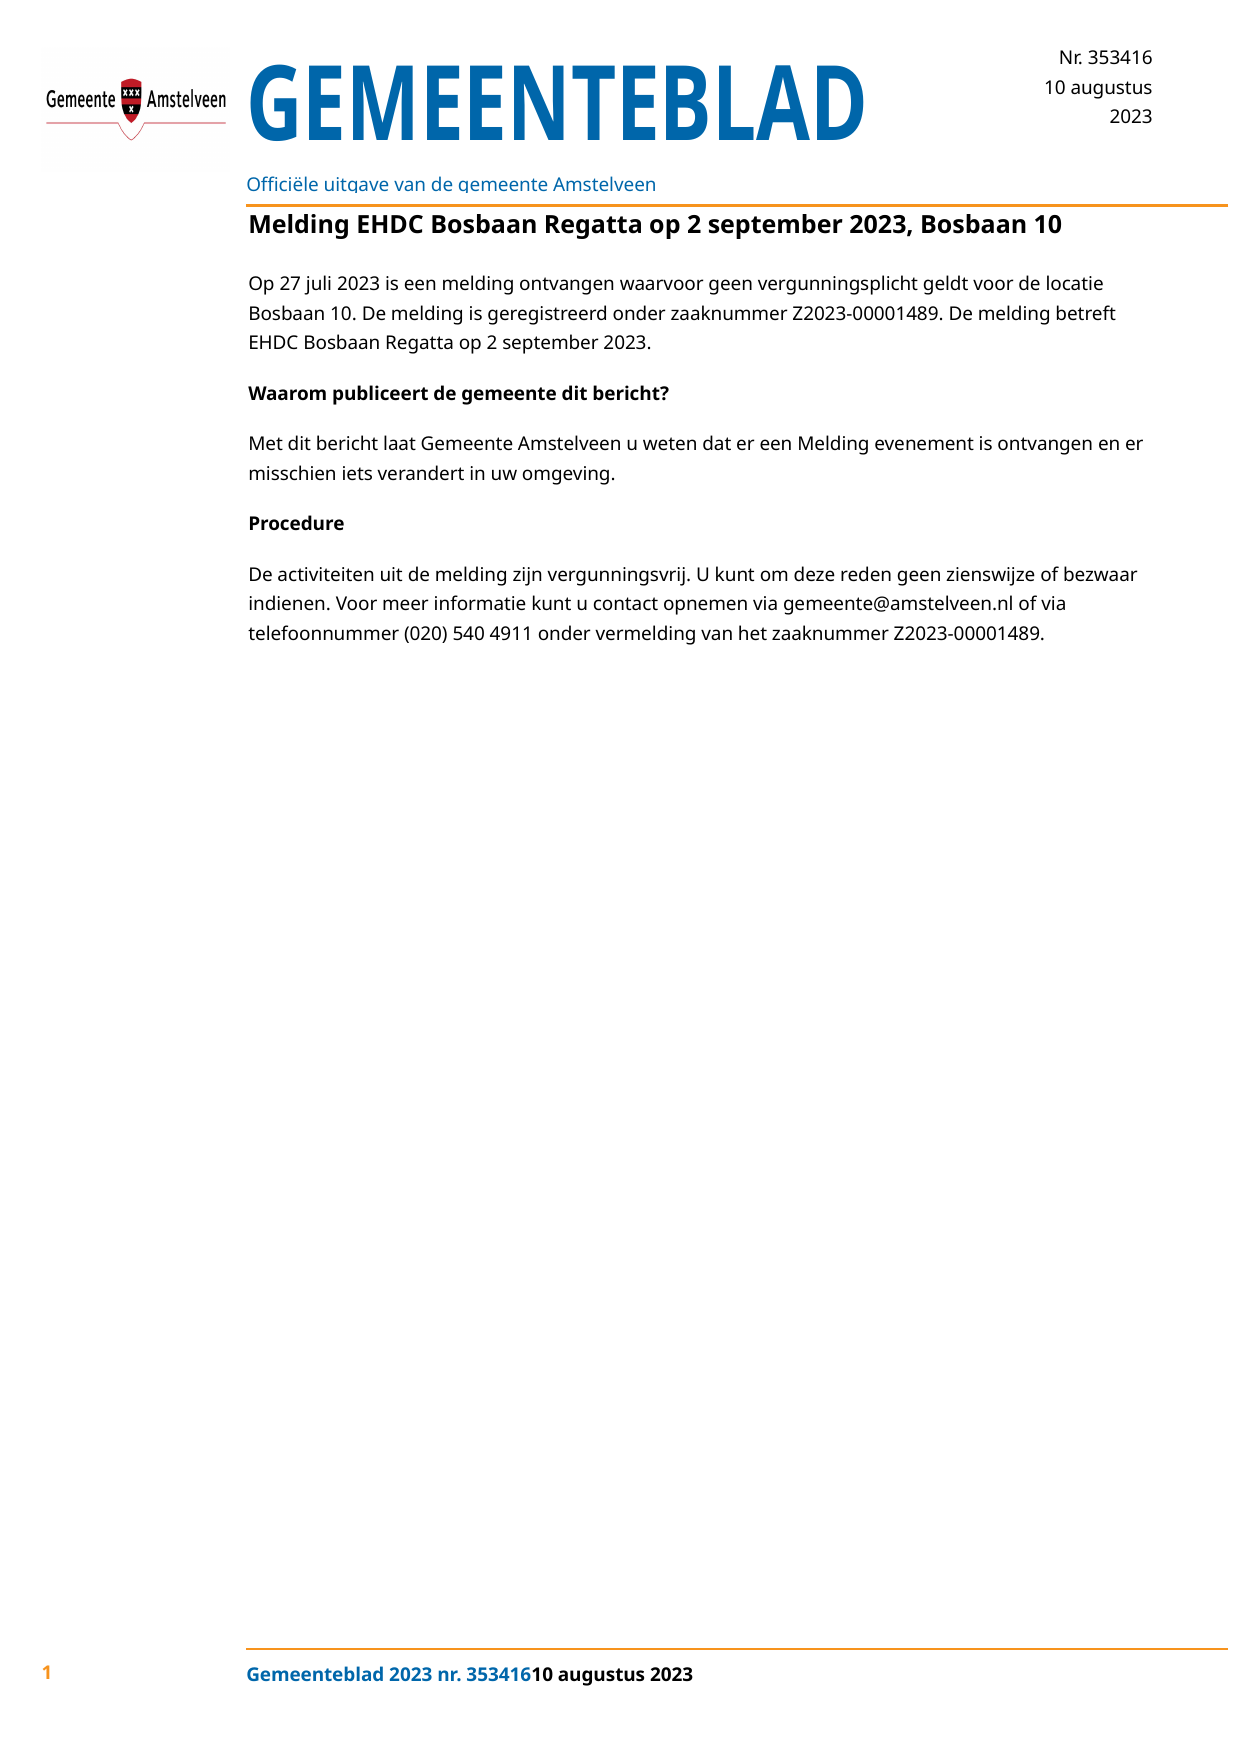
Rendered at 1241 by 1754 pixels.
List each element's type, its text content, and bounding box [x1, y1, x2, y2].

text Procedure [248, 510, 1152, 536]
text Op 27 juli 2023 is een melding ontvangen waarvoor geen vergunningsplicht geldt voor de locatie Bosbaan 10. De melding is geregistreerd onder zaaknummer Z2023-00001489. De melding betreft EHDC Bosbaan Regatta op 2 september 2023. [248, 270, 1152, 355]
text Melding EHDC Bosbaan Regatta op 2 september 2023, Bosbaan 10 [248, 207, 1152, 241]
text De activiteiten uit de melding zijn vergunningsvrij. U kunt om deze reden geen zienswijze of bezwaar indienen. Voor meer informatie kunt u contact opnemen via gemeente@amstelveen.nl of via telefoonnummer (020) 540 4911 onder vermelding van het zaaknummer Z2023-00001489. [248, 561, 1152, 646]
text Waarom publiceert de gemeente dit bericht? [248, 380, 1152, 406]
picture [41, 47, 231, 172]
text Met dit bericht laat Gemeente Amstelveen u weten dat er een Melding evenement is ontvangen en er misschien iets verandert in uw omgeving. [248, 430, 1152, 486]
